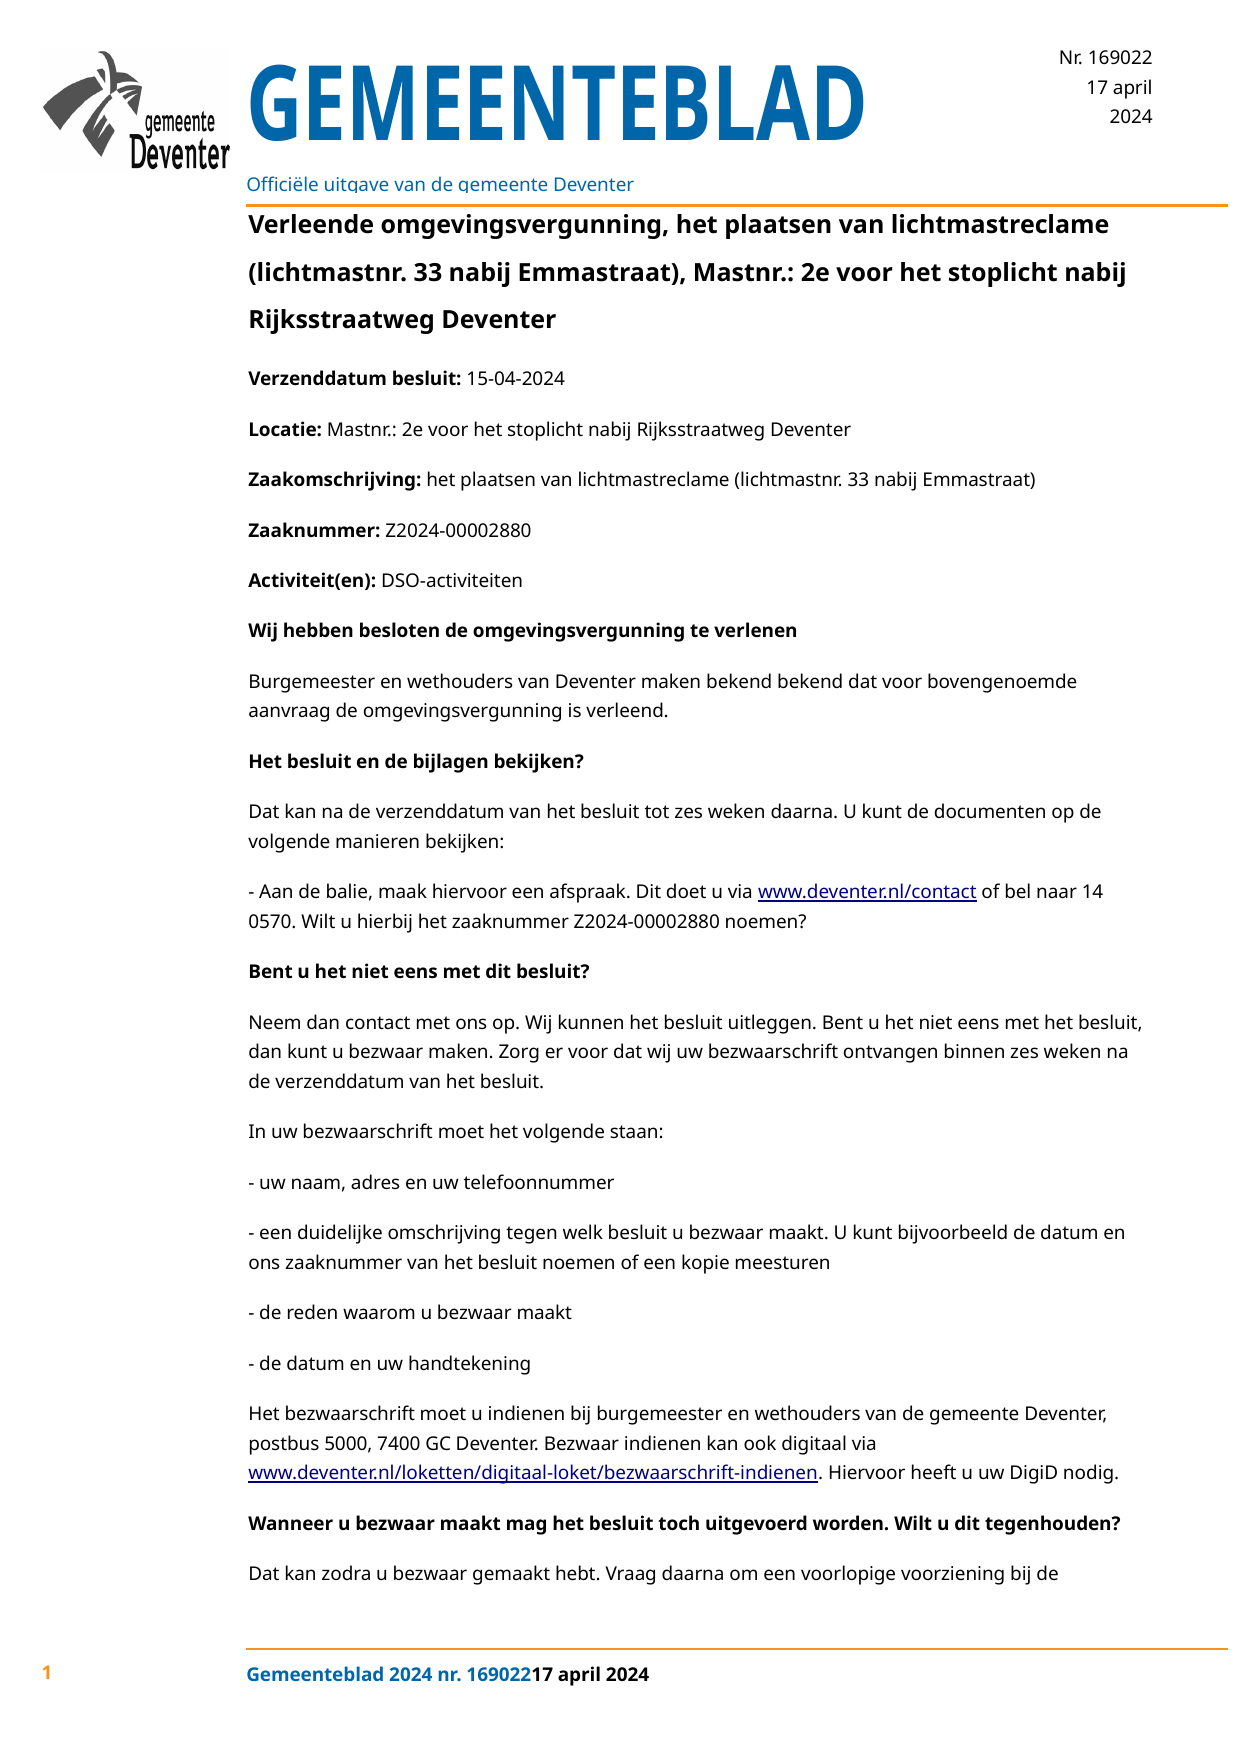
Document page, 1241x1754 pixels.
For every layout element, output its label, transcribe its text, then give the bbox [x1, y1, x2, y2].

text Verzenddatum besluit: 15-04-2024 [248, 366, 1152, 391]
text Verleende omgevingsvergunning, het plaatsen van lichtmastreclame (lichtmastnr. 33 nabij Emmastraat), Mastnr.: 2e voor het stoplicht nabij Rijksstraatweg Deventer [248, 207, 1152, 336]
text Activiteit(en): DSO-activiteiten [248, 567, 1152, 593]
text Burgemeester en wethouders van Deventer maken bekend bekend dat voor bovengenoemde aanvraag de omgevingsvergunning is verleend. [248, 668, 1152, 723]
picture [41, 47, 231, 172]
text Dat kan na de verzenddatum van het besluit tot zes weken daarna. U kunt de documenten op de volgende manieren bekijken: [248, 798, 1152, 854]
text In uw bezwaarschrift moet het volgende staan: [248, 1118, 1152, 1144]
text Bent u het niet eens met dit besluit? [248, 958, 1152, 984]
text - uw naam, adres en uw telefoonnummer [248, 1169, 1152, 1194]
text Dat kan zodra u bezwaar gemaakt hebt. Vraag daarna om een voorlopige voorziening bij de [248, 1560, 1152, 1586]
text Zaakomschrijving: het plaatsen van lichtmastreclame (lichtmastnr. 33 nabij Emmastraat) [248, 466, 1152, 492]
text - een duidelijke omschrijving tegen welk besluit u bezwaar maakt. U kunt bijvoorbeeld de datum en ons zaaknummer van het besluit noemen of een kopie meesturen [248, 1219, 1152, 1274]
text Zaaknummer: Z2024-00002880 [248, 517, 1152, 542]
text - de datum en uw handtekening [248, 1350, 1152, 1375]
text - Aan de balie, maak hiervoor een afspraak. Dit doet u via www.deventer.nl/contact of bel naar 14 0570. Wilt u hierbij het zaaknummer Z2024-00002880 noemen? [248, 878, 1152, 934]
text Locatie: Mastnr.: 2e voor het stoplicht nabij Rijksstraatweg Deventer [248, 416, 1152, 442]
text Het bezwaarschrift moet u indienen bij burgemeester en wethouders van de gemeente Deventer, postbus 5000, 7400 GC Deventer. Bezwaar indienen kan ook digitaal via www.deventer.nl/loketten/digitaal-loket/bezwaarschrift-indienen. Hiervoor heeft u uw DigiD nodig. [248, 1400, 1152, 1485]
text Wanneer u bezwaar maakt mag het besluit toch uitgevoerd worden. Wilt u dit tegenhouden? [248, 1510, 1152, 1535]
text - de reden waarom u bezwaar maakt [248, 1299, 1152, 1325]
text Het besluit en de bijlagen bekijken? [248, 748, 1152, 774]
text Wij hebben besloten de omgevingsvergunning te verlenen [248, 618, 1152, 643]
text Neem dan contact met ons op. Wij kunnen het besluit uitleggen. Bent u het niet eens met het besluit, dan kunt u bezwaar maken. Zorg er voor dat wij uw bezwaarschrift ontvangen binnen zes weken na de verzenddatum van het besluit. [248, 1009, 1152, 1094]
